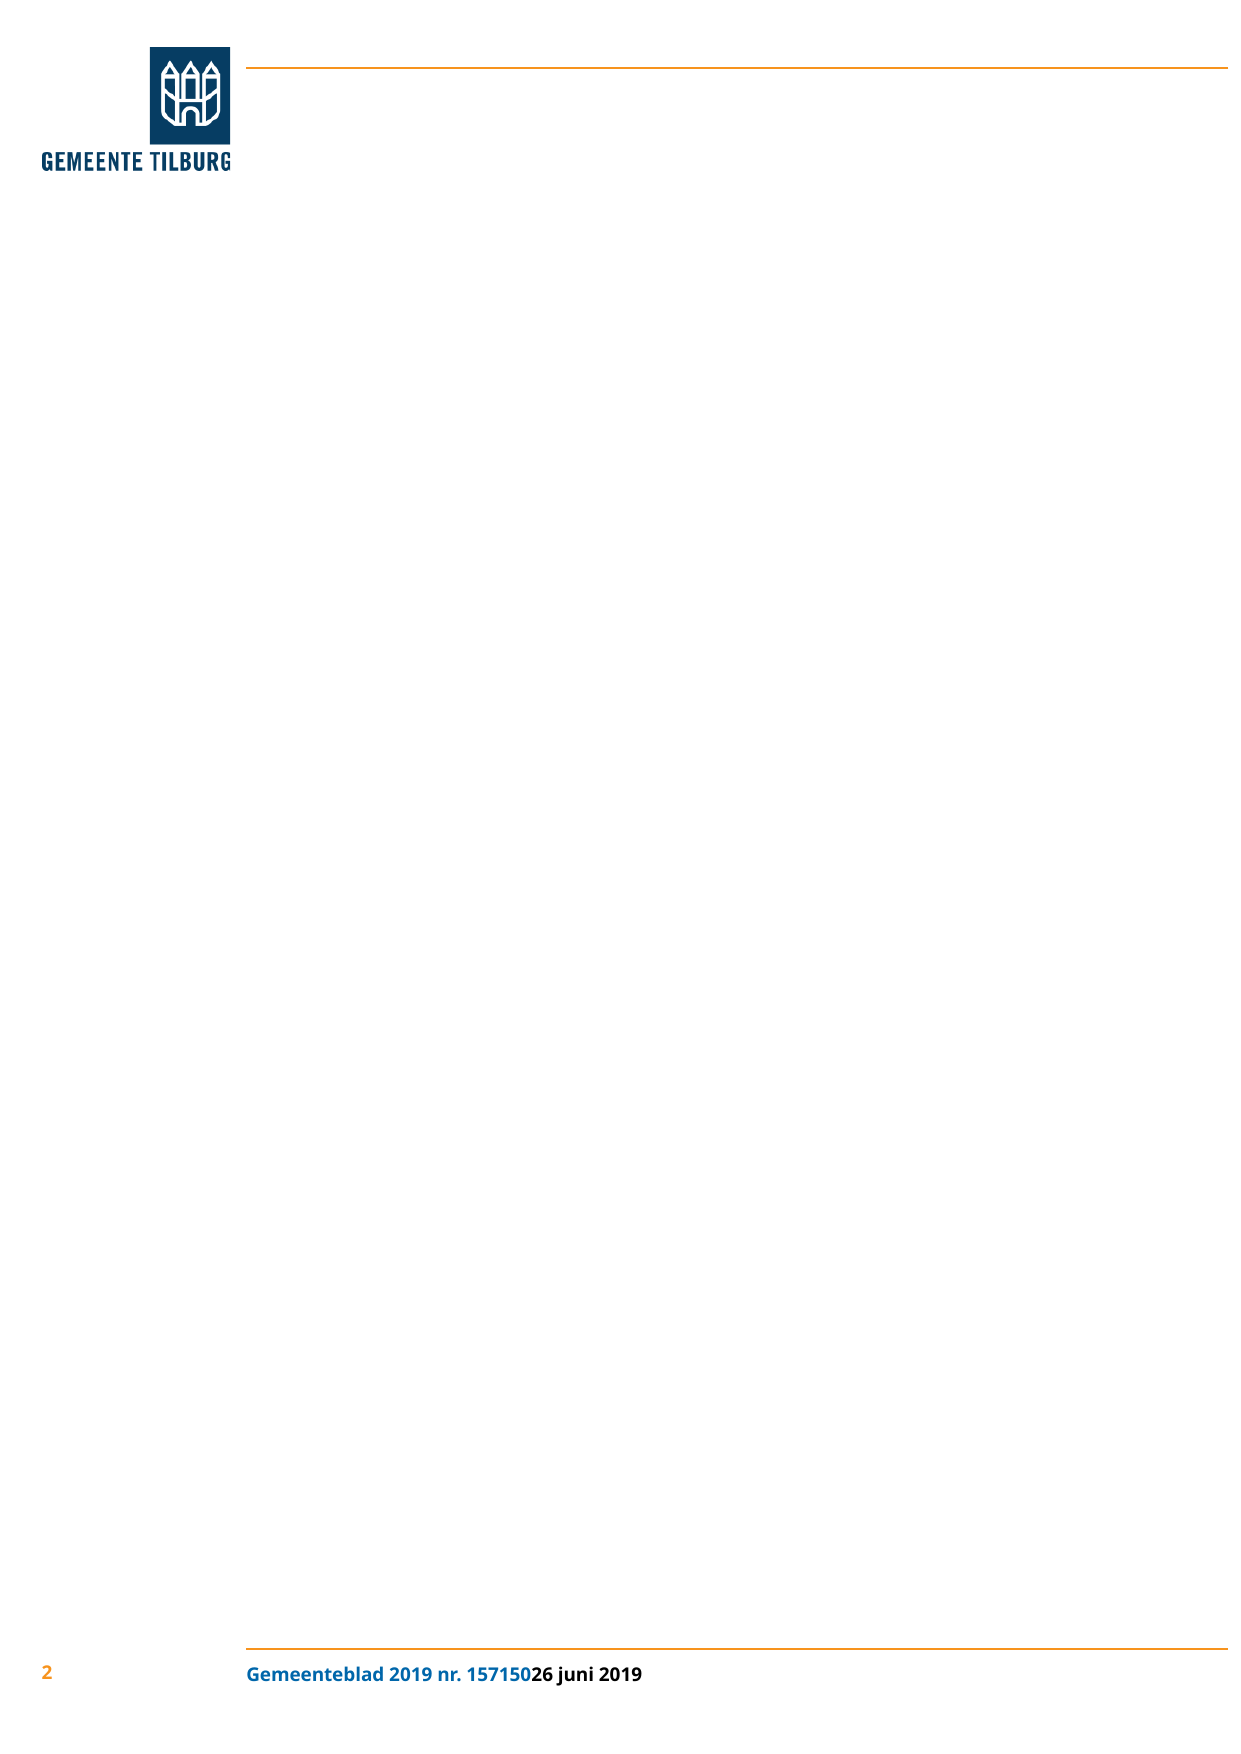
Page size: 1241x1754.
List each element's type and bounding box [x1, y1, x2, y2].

picture [41, 47, 231, 172]
